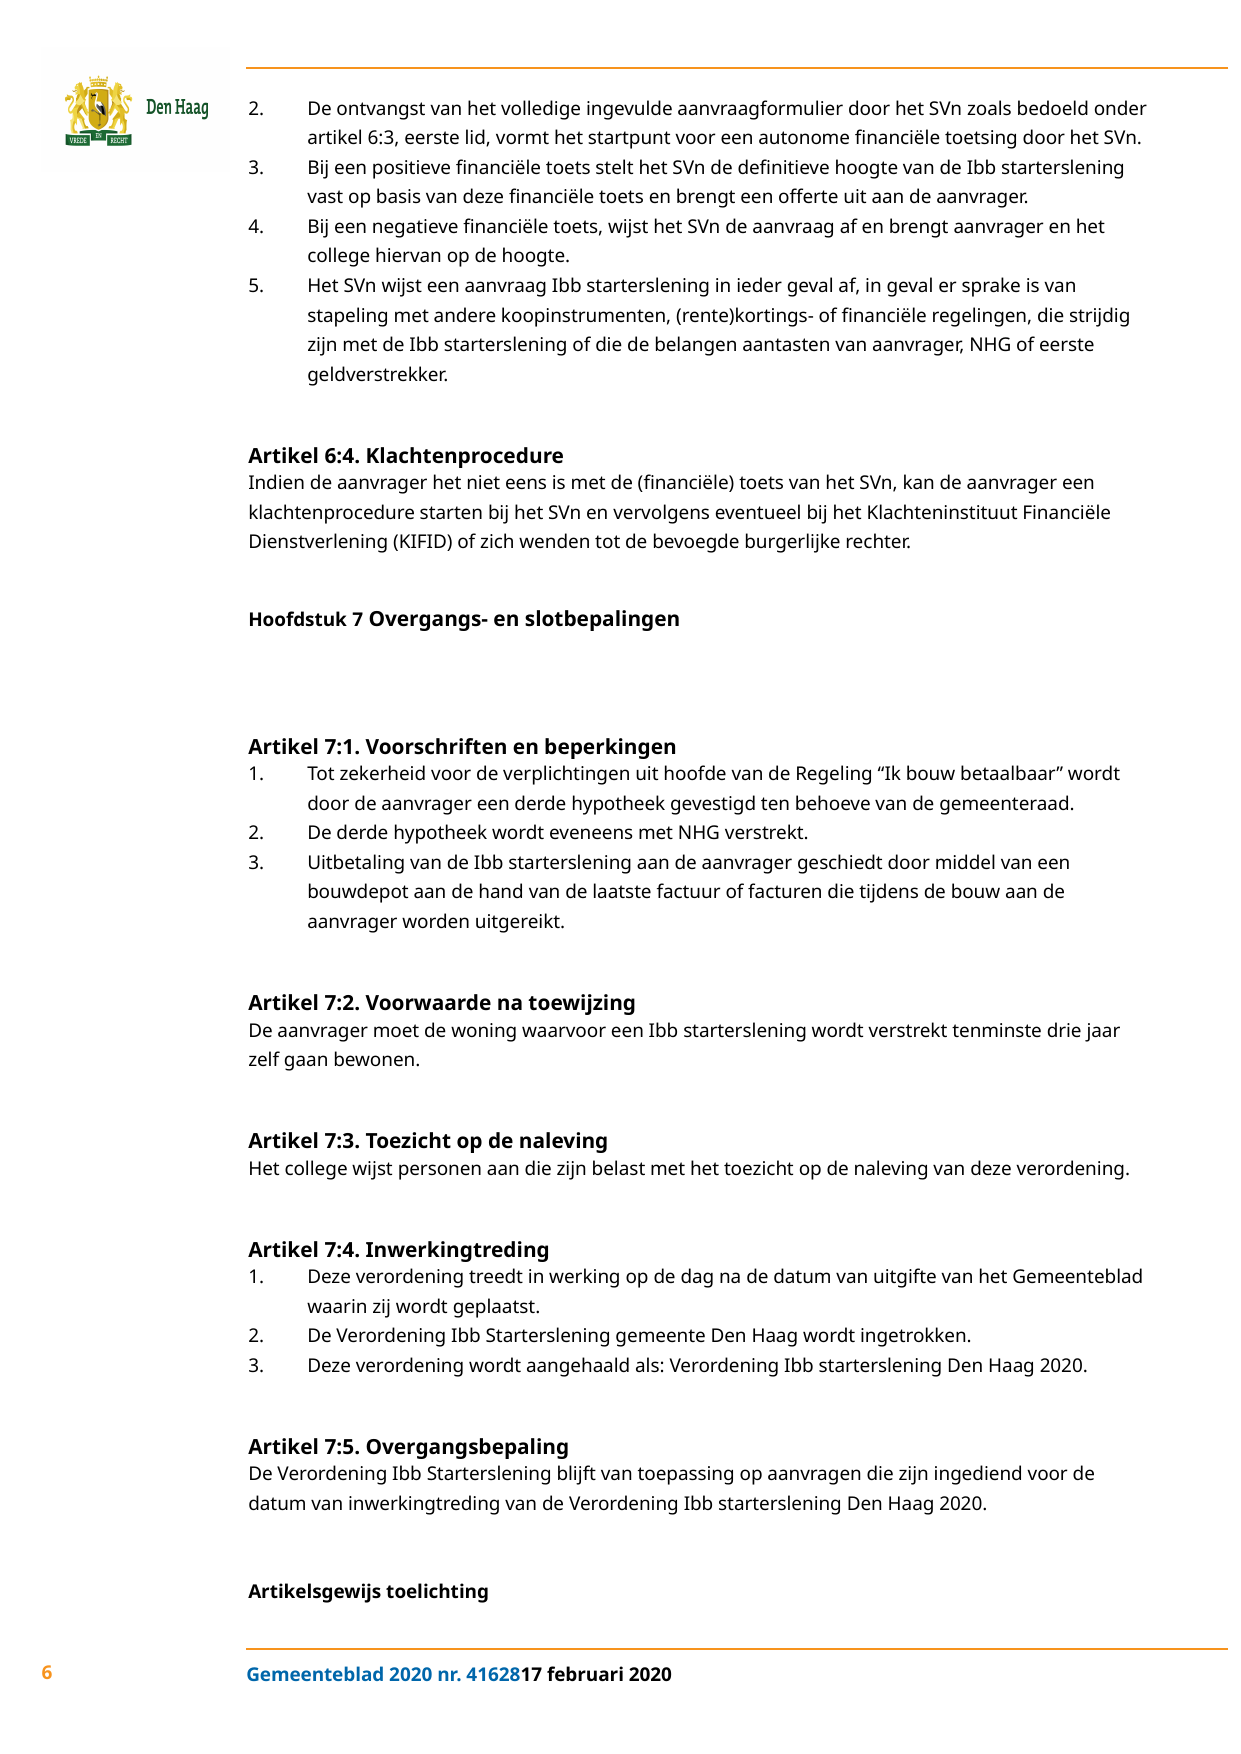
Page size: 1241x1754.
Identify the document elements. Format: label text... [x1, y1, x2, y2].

list De Verordening Ibb Starterslening gemeente Den Haag wordt ingetrokken. [248, 1322, 1152, 1348]
list De ontvangst van het volledige ingevulde aanvraagformulier door het SVn zoals bedoeld onder artikel 6:3, eerste lid, vormt het startpunt voor een autonome financiële toetsing door het SVn. [248, 95, 1152, 150]
list Tot zekerheid voor de verplichtingen uit hoofde van de Regeling “Ik bouw betaalbaar” wordt door de aanvrager een derde hypotheek gevestigd ten behoeve van de gemeenteraad. [248, 760, 1152, 816]
list Het SVn wijst een aanvraag Ibb starterslening in ieder geval af, in geval er sprake is van stapeling met andere koopinstrumenten, (rente)kortings- of financiële regelingen, die strijdig zijn met de Ibb starterslening of die de belangen aantasten van aanvrager, NHG of eerste geldverstrekker. [248, 272, 1152, 387]
text Artikel 7:2. Voorwaarde na toewijzing [248, 988, 1152, 1017]
text Indien de aanvrager het niet eens is met de (financiële) toets van het SVn, kan de aanvrager een klachtenprocedure starten bij het SVn en vervolgens eventueel bij het Klachteninstituut Financiële Dienstverlening (KIFID) of zich wenden tot de bevoegde burgerlijke rechter. [248, 469, 1152, 554]
list Deze verordening wordt aangehaald als: Verordening Ibb starterslening Den Haag 2020. [248, 1352, 1152, 1378]
list Bij een negatieve financiële toets, wijst het SVn de aanvraag af en brengt aanvrager en het college hiervan op de hoogte. [248, 213, 1152, 268]
text Het college wijst personen aan die zijn belast met het toezicht op de naleving van deze verordening. [248, 1155, 1152, 1181]
text Artikelsgewijs toelichting [248, 1579, 1152, 1604]
text De aanvrager moet de woning waarvoor een Ibb starterslening wordt verstrekt tenminste drie jaar zelf gaan bewonen. [248, 1017, 1152, 1072]
text Artikel 7:1. Voorschriften en beperkingen [248, 732, 1152, 760]
text Artikel 7:4. Inwerkingtreding [248, 1235, 1152, 1263]
text Hoofdstuk 7 Overgangs- en slotbepalingen [248, 604, 1152, 632]
text De Verordening Ibb Starterslening blijft van toepassing op aanvragen die zijn ingediend voor de datum van inwerkingtreding van de Verordening Ibb starterslening Den Haag 2020. [248, 1460, 1152, 1516]
text Artikel 7:3. Toezicht op de naleving [248, 1126, 1152, 1155]
text Artikel 6:4. Klachtenprocedure [248, 441, 1152, 469]
text Artikel 7:5. Overgangsbepaling [248, 1432, 1152, 1460]
list Deze verordening treedt in werking op de dag na de datum van uitgifte van het Gemeenteblad waarin zij wordt geplaatst. [248, 1263, 1152, 1318]
picture [41, 47, 231, 172]
list Bij een positieve financiële toets stelt het SVn de definitieve hoogte van de Ibb starterslening vast op basis van deze financiële toets en brengt een offerte uit aan de aanvrager. [248, 154, 1152, 209]
list Uitbetaling van de Ibb starterslening aan de aanvrager geschiedt door middel van een bouwdepot aan de hand van de laatste factuur of facturen die tijdens de bouw aan de aanvrager worden uitgereikt. [248, 849, 1152, 934]
list De derde hypotheek wordt eveneens met NHG verstrekt. [248, 819, 1152, 845]
